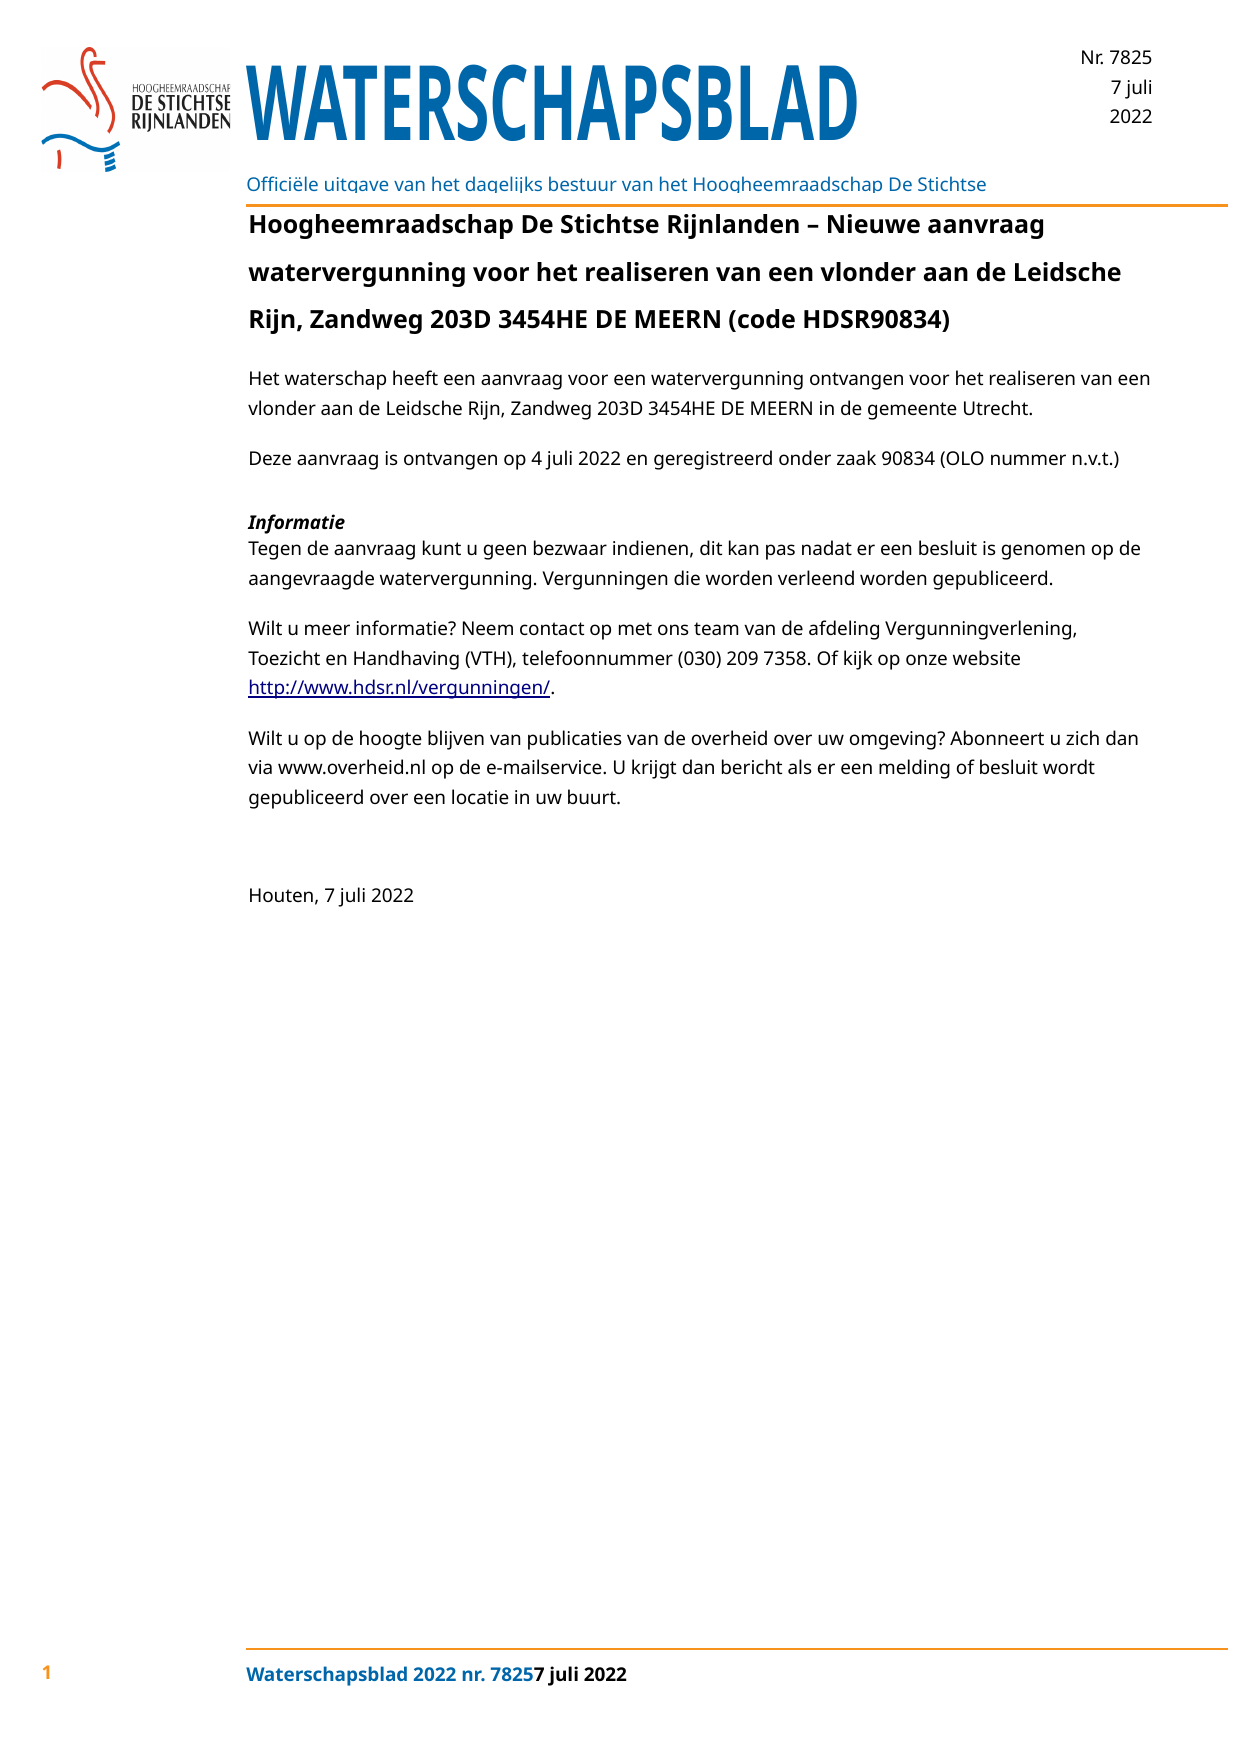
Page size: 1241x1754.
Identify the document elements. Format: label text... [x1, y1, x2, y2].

text Wilt u op de hoogte blijven van publicaties van de overheid over uw omgeving? Abonneert u zich dan via www.overheid.nl op de e-mailservice. U krijgt dan bericht als er een melding of besluit wordt gepubliceerd over een locatie in uw buurt. [248, 725, 1152, 810]
text Tegen de aanvraag kunt u geen bezwaar indienen, dit kan pas nadat er een besluit is genomen op de aangevraagde watervergunning. Vergunningen die worden verleend worden gepubliceerd. [248, 535, 1152, 591]
text Houten, 7 juli 2022 [248, 882, 1152, 908]
text Informatie [248, 509, 1152, 535]
text Wilt u meer informatie? Neem contact op met ons team van de afdeling Vergunningverlening, Toezicht en Handhaving (VTH), telefoonnummer (030) 209 7358. Of kijk op onze website http://www.hdsr.nl/vergunningen/. [248, 615, 1152, 700]
text Hoogheemraadschap De Stichtse Rijnlanden – Nieuwe aanvraag watervergunning voor het realiseren van een vlonder aan de Leidsche Rijn, Zandweg 203D 3454HE DE MEERN (code HDSR90834) [248, 207, 1152, 336]
text Het waterschap heeft een aanvraag voor een watervergunning ontvangen voor het realiseren van een vlonder aan de Leidsche Rijn, Zandweg 203D 3454HE DE MEERN in de gemeente Utrecht. [248, 366, 1152, 421]
text Deze aanvraag is ontvangen op 4 juli 2022 en geregistreerd onder zaak 90834 (OLO nummer n.v.t.) [248, 446, 1152, 471]
picture [41, 47, 231, 172]
